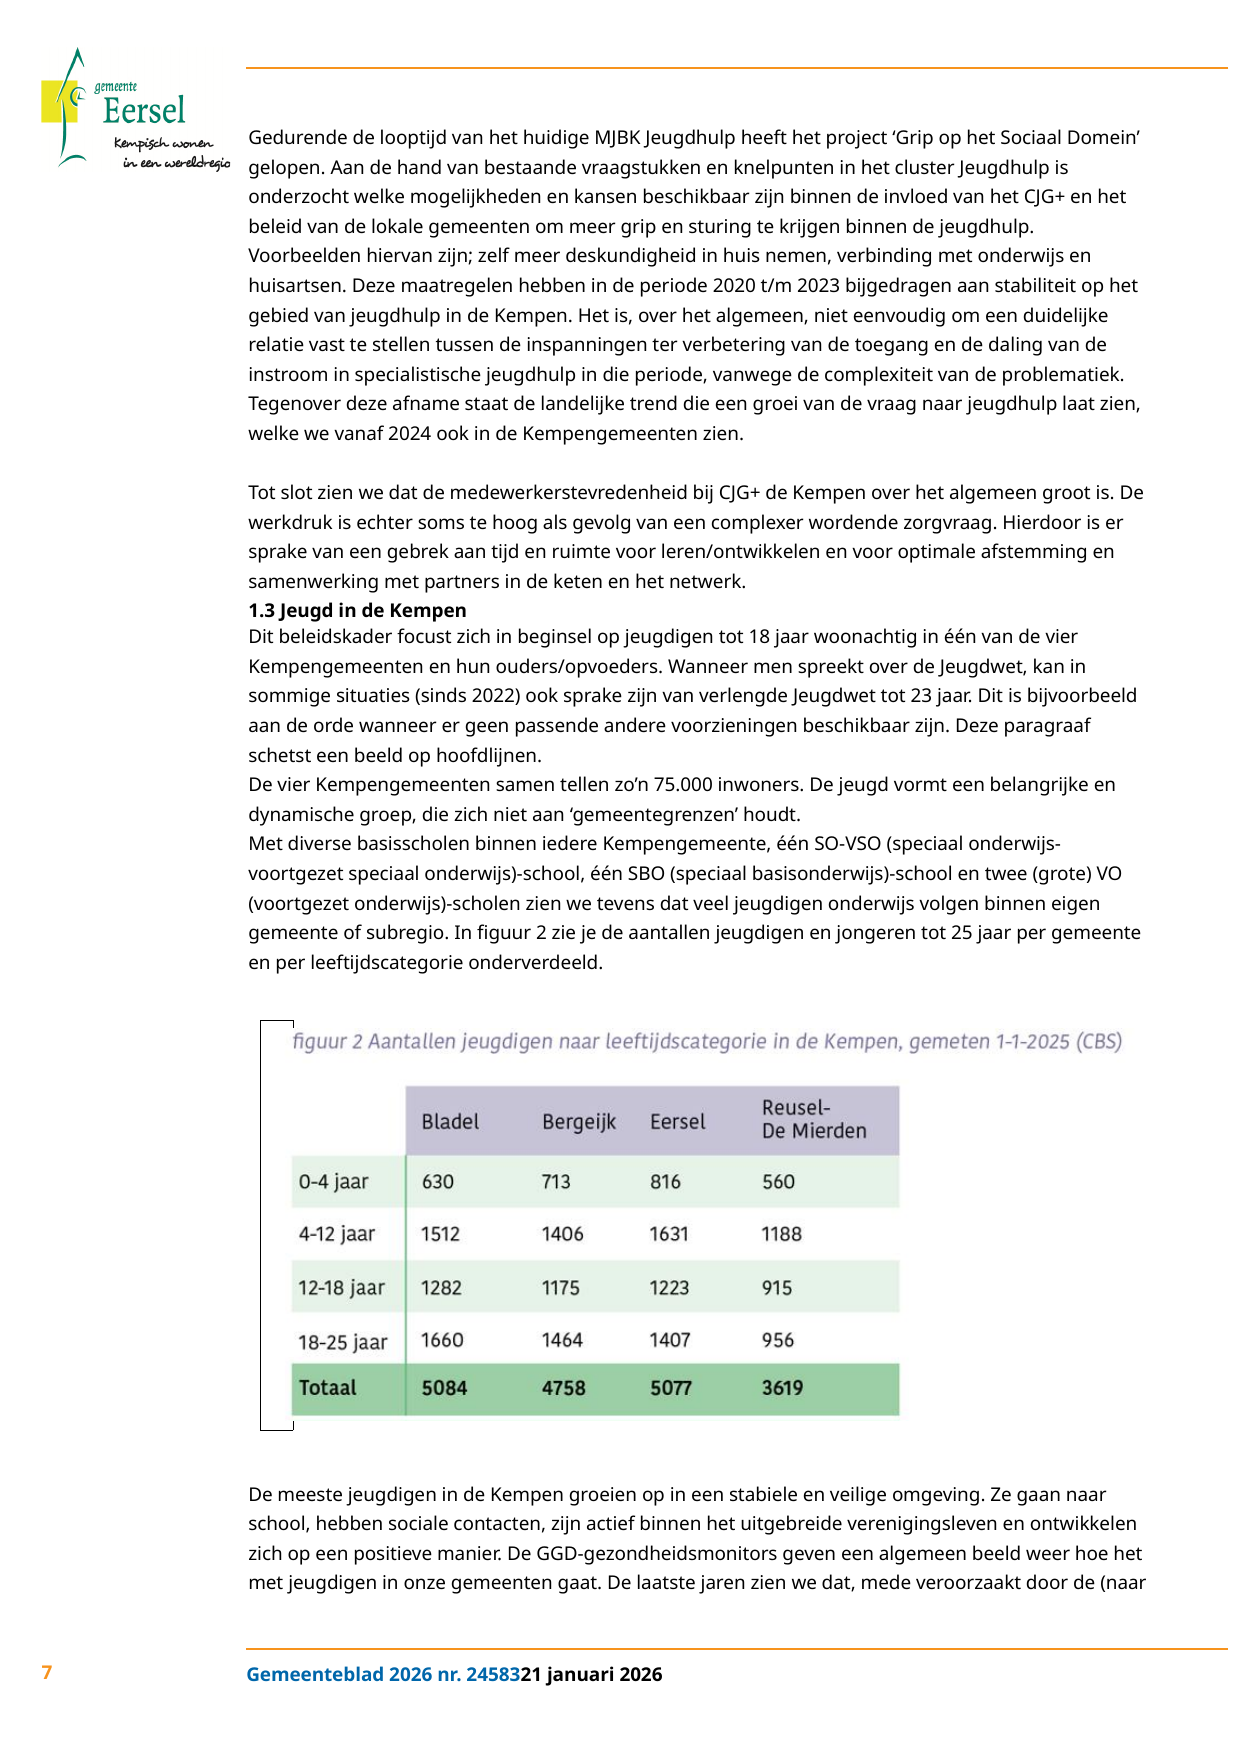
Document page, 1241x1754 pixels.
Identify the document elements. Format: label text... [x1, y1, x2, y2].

text Dit beleidskader focust zich in beginsel op jeugdigen tot 18 jaar woonachtig in één van de vier Kempengemeenten en hun ouders/opvoeders. Wanneer men spreekt over de Jeugdwet, kan in sommige situaties (sinds 2022) ook sprake zijn van verlengde Jeugdwet tot 23 jaar. Dit is bijvoorbeeld aan de orde wanneer er geen passende andere voorzieningen beschikbaar zijn. Deze paragraaf schetst een beeld op hoofdlijnen. [248, 623, 1152, 767]
text Met diverse basisscholen binnen iedere Kempengemeente, één SO-VSO (speciaal onderwijs- voortgezet speciaal onderwijs)-school, één SBO (speciaal basisonderwijs)-school en twee (grote) VO (voortgezet onderwijs)-scholen zien we tevens dat veel jeugdigen onderwijs volgen binnen eigen gemeente of subregio. In figuur 2 zie je de aantallen jeugdigen en jongeren tot 25 jaar per gemeente en per leeftijdscategorie onderverdeeld. [248, 831, 1152, 974]
picture [268, 1028, 1173, 1421]
picture [41, 47, 231, 172]
text Tot slot zien we dat de medewerkerstevredenheid bij CJG+ de Kempen over het algemeen groot is. De werkdruk is echter soms te hoog als gevolg van een complexer wordende zorgvraag. Hierdoor is er sprake van een gebrek aan tijd en ruimte voor leren/ontwikkelen en voor optimale afstemming en samenwerking met partners in de keten en het netwerk. [248, 479, 1152, 594]
text De vier Kempengemeenten samen tellen zo’n 75.000 inwoners. De jeugd vormt een belangrijke en dynamische groep, die zich niet aan ‘gemeentegrenzen’ houdt. [248, 771, 1152, 827]
text De meeste jeugdigen in de Kempen groeien op in een stabiele en veilige omgeving. Ze gaan naar school, hebben sociale contacten, zijn actief binnen het uitgebreide verenigingsleven en ontwikkelen zich op een positieve manier. De GGD-gezondheidsmonitors geven een algemeen beeld weer hoe het met jeugdigen in onze gemeenten gaat. De laatste jaren zien we dat, mede veroorzaakt door de (naar [248, 1481, 1152, 1595]
text 1.3 Jeugd in de Kempen [248, 598, 1152, 623]
text Gedurende de looptijd van het huidige MJBK Jeugdhulp heeft het project ‘Grip op het Sociaal Domein’ gelopen. Aan de hand van bestaande vraagstukken en knelpunten in het cluster Jeugdhulp is onderzocht welke mogelijkheden en kansen beschikbaar zijn binnen de invloed van het CJG+ en het beleid van de lokale gemeenten om meer grip en sturing te krijgen binnen de jeugdhulp. Voorbeelden hiervan zijn; zelf meer deskundigheid in huis nemen, verbinding met onderwijs en huisartsen. Deze maatregelen hebben in de periode 2020 t/m 2023 bijgedragen aan stabiliteit op het gebied van jeugdhulp in de Kempen. Het is, over het algemeen, niet eenvoudig om een duidelijke relatie vast te stellen tussen de inspanningen ter verbetering van de toegang en de daling van de instroom in specialistische jeugdhulp in die periode, vanwege de complexiteit van de problematiek. Tegenover deze afname staat de landelijke trend die een groei van de vraag naar jeugdhulp laat zien, welke we vanaf 2024 ook in de Kempengemeenten zien. [248, 124, 1152, 446]
